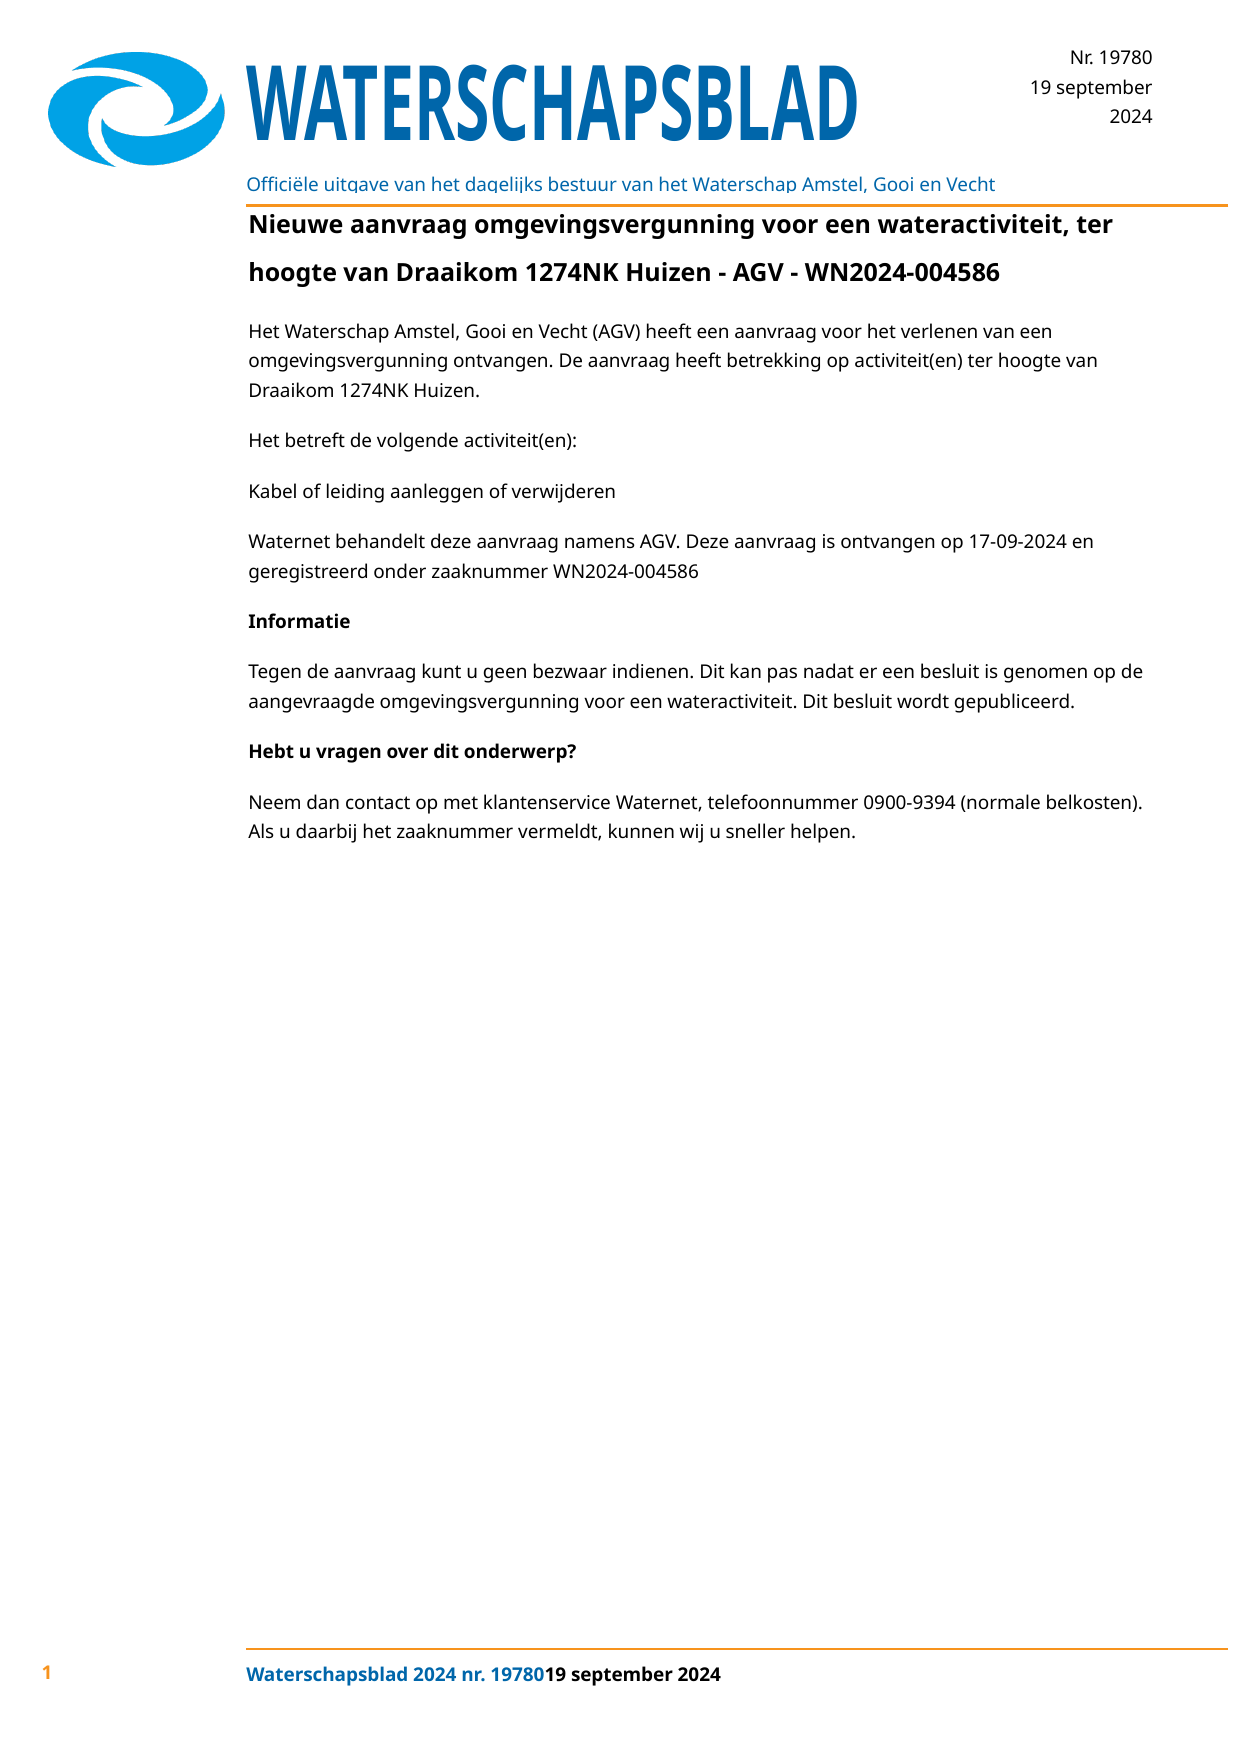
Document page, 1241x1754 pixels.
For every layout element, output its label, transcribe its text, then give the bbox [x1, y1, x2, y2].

text Tegen de aanvraag kunt u geen bezwaar indienen. Dit kan pas nadat er een besluit is genomen op de aangevraagde omgevingsvergunning voor een wateractiviteit. Dit besluit wordt gepubliceerd. [248, 659, 1152, 714]
text Het betreft de volgende activiteit(en): [248, 427, 1152, 453]
text Neem dan contact op met klantenservice Waternet, telefoonnummer 0900-9394 (normale belkosten). Als u daarbij het zaaknummer vermeldt, kunnen wij u sneller helpen. [248, 789, 1152, 844]
text Waternet behandelt deze aanvraag namens AGV. Deze aanvraag is ontvangen op 17-09-2024 en geregistreerd onder zaaknummer WN2024-004586 [248, 528, 1152, 584]
text Nieuwe aanvraag omgevingsvergunning voor een wateractiviteit, ter hoogte van Draaikom 1274NK Huizen - AGV - WN2024-004586 [248, 207, 1152, 288]
picture [41, 47, 231, 172]
text Het Waterschap Amstel, Gooi en Vecht (AGV) heeft een aanvraag voor het verlenen van een omgevingsvergunning ontvangen. De aanvraag heeft betrekking op activiteit(en) ter hoogte van Draaikom 1274NK Huizen. [248, 318, 1152, 403]
text Hebt u vragen over dit onderwerp? [248, 739, 1152, 764]
text Informatie [248, 608, 1152, 634]
text Kabel of leiding aanleggen of verwijderen [248, 478, 1152, 504]
